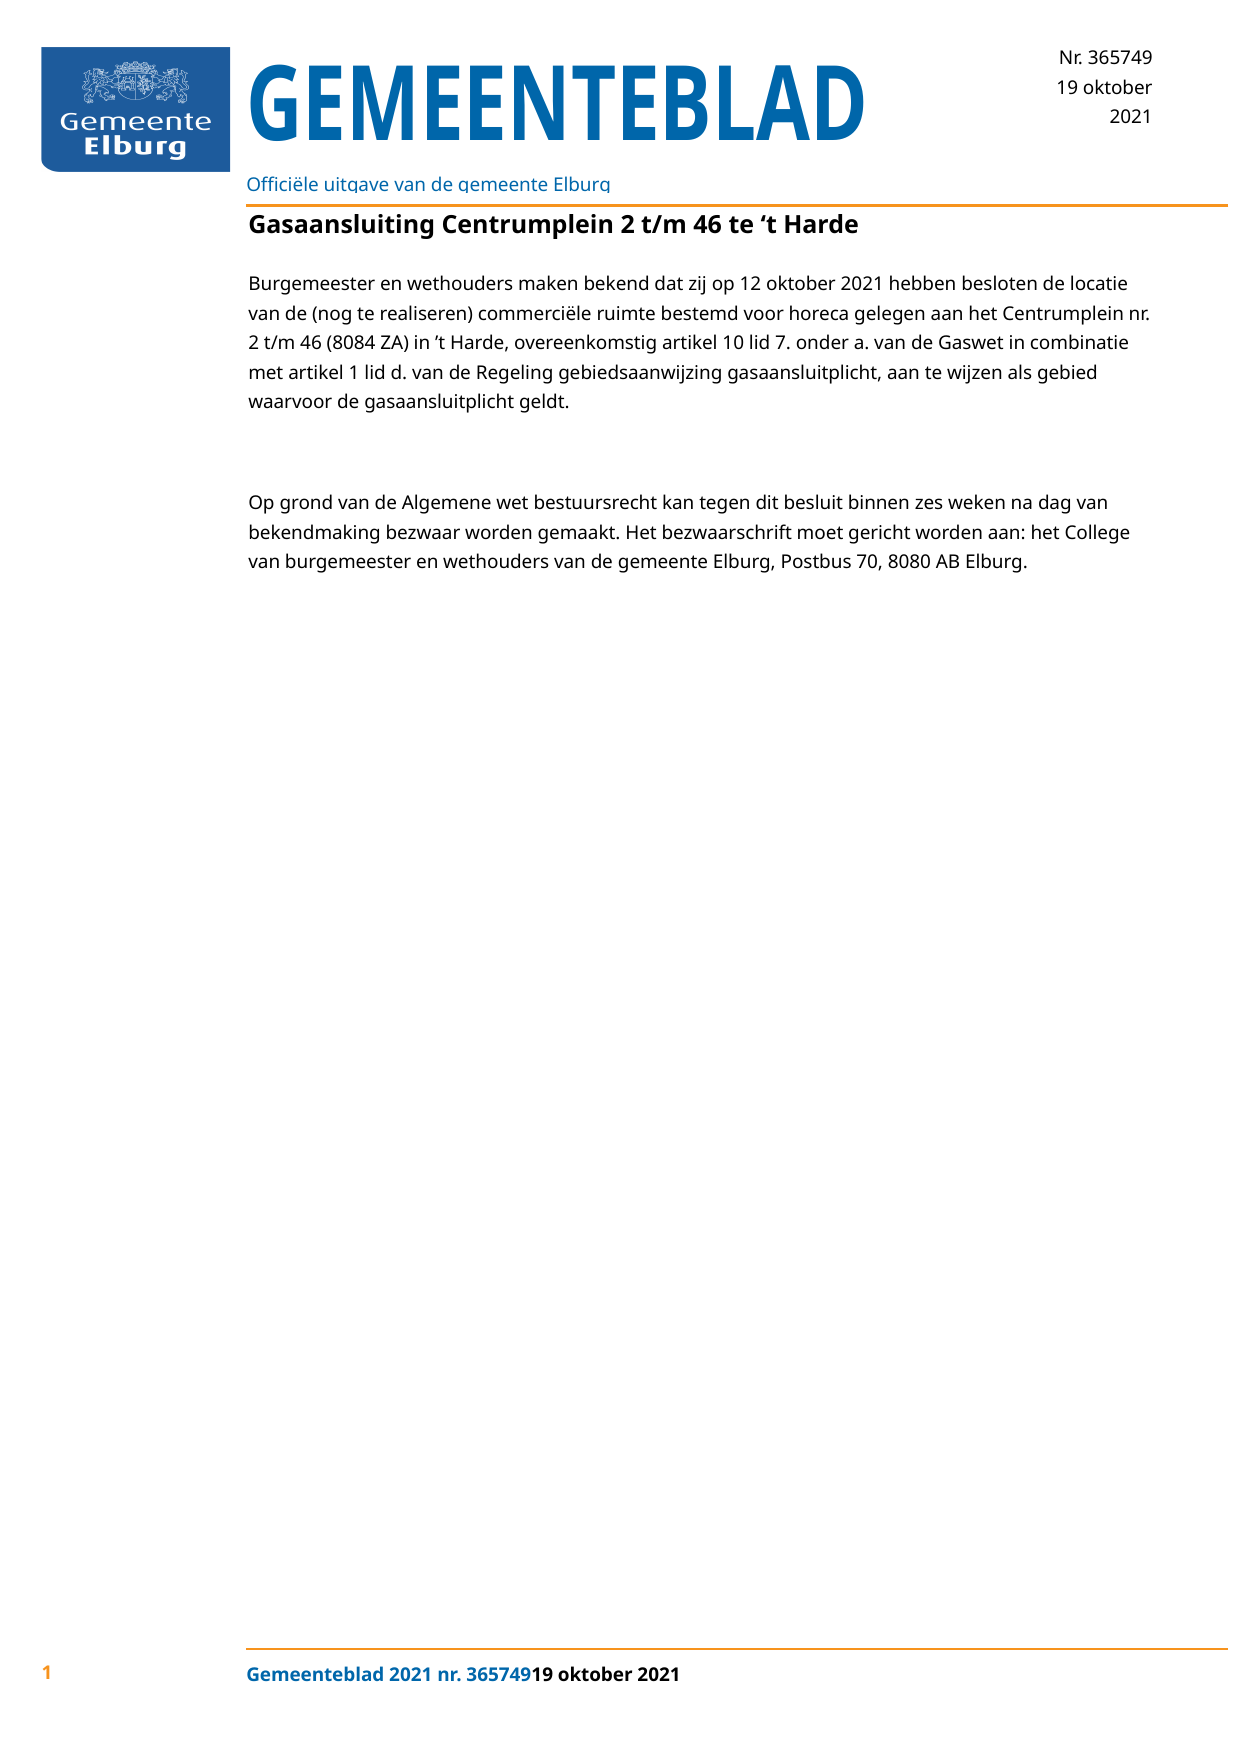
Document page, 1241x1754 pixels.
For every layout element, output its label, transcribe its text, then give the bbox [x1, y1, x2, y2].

text Op grond van de Algemene wet bestuursrecht kan tegen dit besluit binnen zes weken na dag van bekendmaking bezwaar worden gemaakt. Het bezwaarschrift moet gericht worden aan: het College van burgemeester en wethouders van de gemeente Elburg, Postbus 70, 8080 AB Elburg. [248, 489, 1152, 574]
text Gasaansluiting Centrumplein 2 t/m 46 te ‘t Harde [248, 207, 1152, 241]
picture [41, 47, 231, 172]
text Burgemeester en wethouders maken bekend dat zij op 12 oktober 2021 hebben besloten de locatie van de (nog te realiseren) commerciële ruimte bestemd voor horeca gelegen aan het Centrumplein nr. 2 t/m 46 (8084 ZA) in ’t Harde, overeenkomstig artikel 10 lid 7. onder a. van de Gaswet in combinatie met artikel 1 lid d. van de Regeling gebiedsaanwijzing gasaansluitplicht, aan te wijzen als gebied waarvoor de gasaansluitplicht geldt. [248, 270, 1152, 414]
